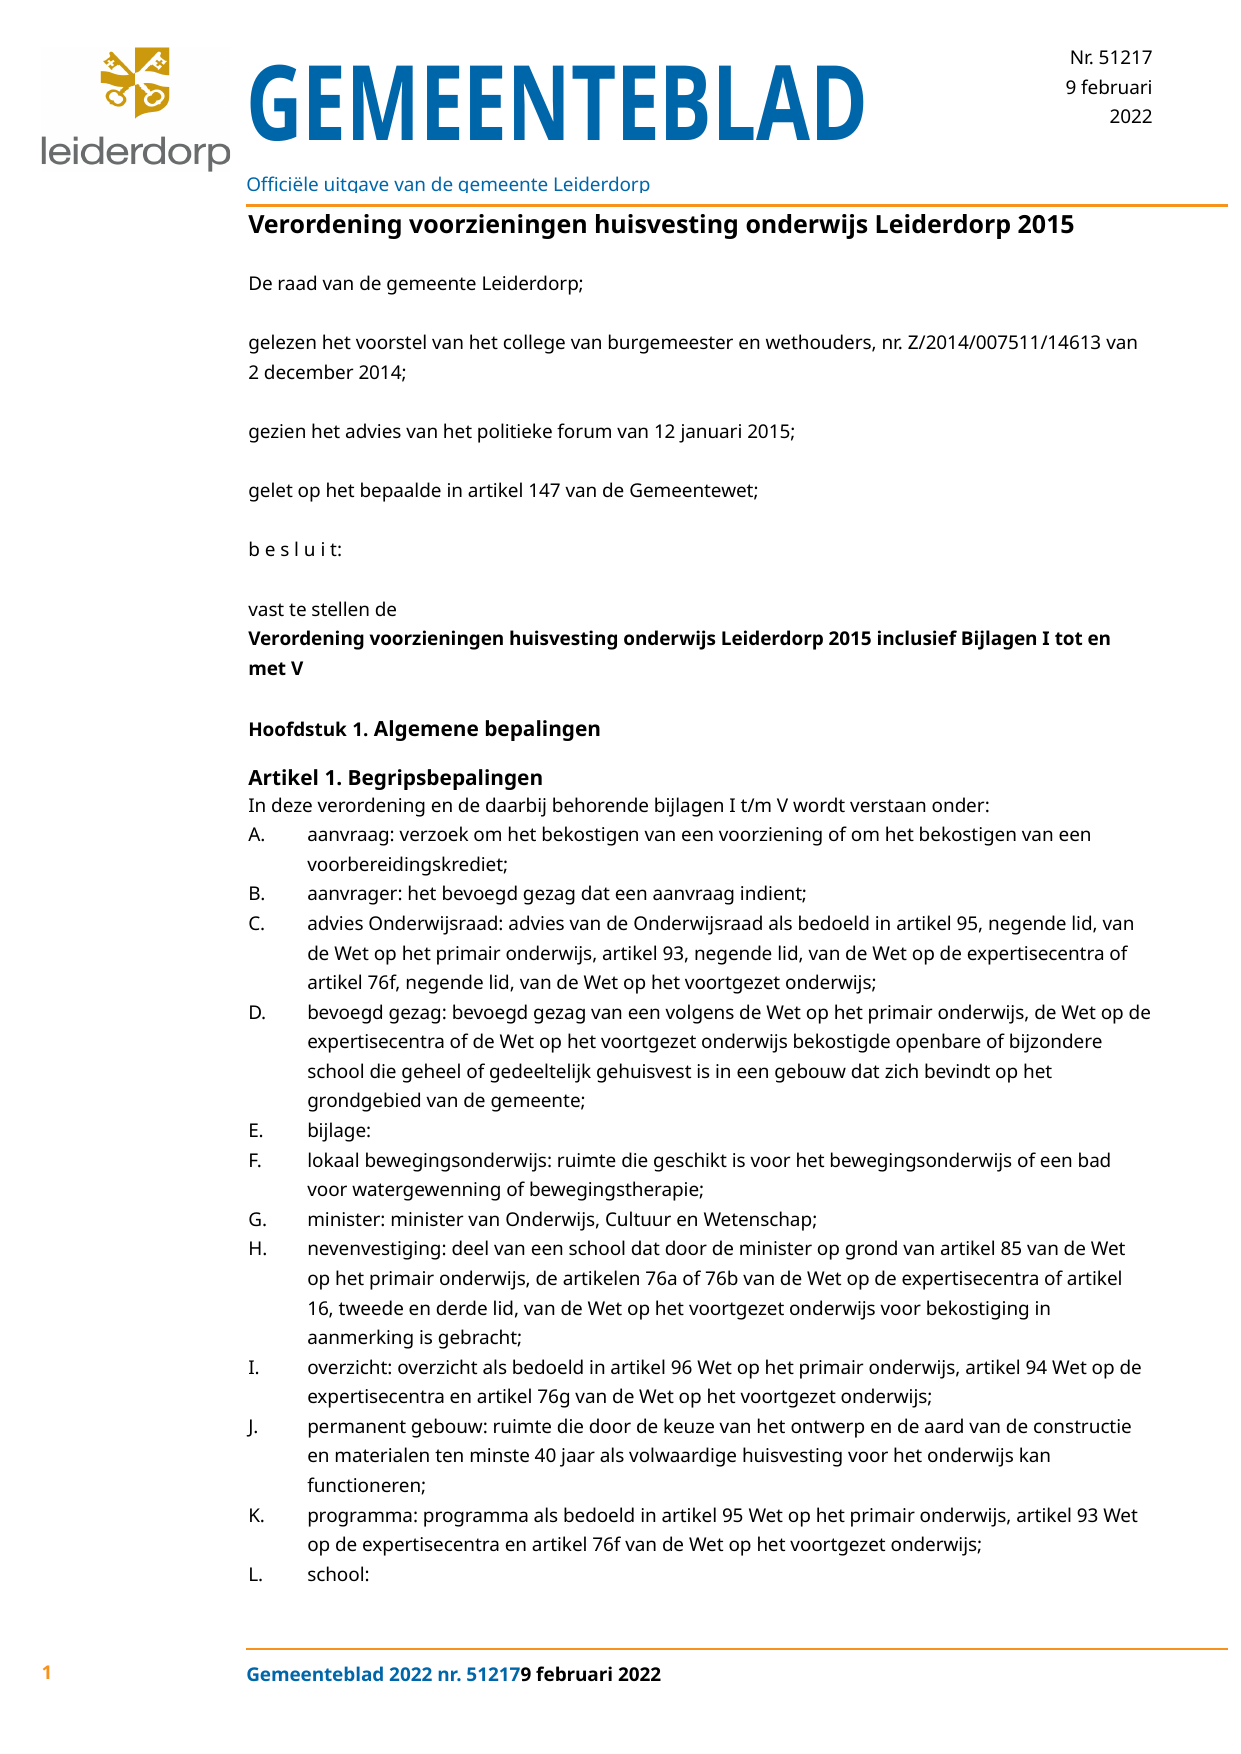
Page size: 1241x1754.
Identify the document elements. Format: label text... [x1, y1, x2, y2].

text Hoofdstuk 1. Algemene bepalingen [248, 714, 1152, 742]
list aanvraag: verzoek om het bekostigen van een voorziening of om het bekostigen van een voorbereidingskrediet; [248, 821, 1152, 877]
text Verordening voorzieningen huisvesting onderwijs Leiderdorp 2015 [248, 207, 1152, 241]
list permanent gebouw: ruimte die door de keuze van het ontwerp en de aard van de constructie en materialen ten minste 40 jaar als volwaardige huisvesting voor het onderwijs kan functioneren; [248, 1413, 1152, 1498]
text De raad van de gemeente Leiderdorp; [248, 270, 1152, 296]
list aanvrager: het bevoegd gezag dat een aanvraag indient; [248, 881, 1152, 906]
list bevoegd gezag: bevoegd gezag van een volgens de Wet op het primair onderwijs, de Wet op de expertisecentra of de Wet op het voortgezet onderwijs bekostigde openbare of bijzondere school die geheel of gedeeltelijk gehuisvest is in een gebouw dat zich bevindt op het grondgebied van de gemeente; [248, 999, 1152, 1113]
text In deze verordening en de daarbij behorende bijlagen I t/m V wordt verstaan onder: [248, 792, 1152, 817]
list lokaal bewegingsonderwijs: ruimte die geschikt is voor het bewegingsonderwijs of een bad voor watergewenning of bewegingstherapie; [248, 1147, 1152, 1202]
text Verordening voorzieningen huisvesting onderwijs Leiderdorp 2015 inclusief Bijlagen I tot en met V [248, 625, 1152, 681]
picture [41, 47, 231, 172]
list nevenvestiging: deel van een school dat door de minister op grond van artikel 85 van de Wet op het primair onderwijs, de artikelen 76a of 76b van de Wet op de expertisecentra of artikel 16, tweede en derde lid, van de Wet op het voortgezet onderwijs voor bekostiging in aanmerking is gebracht; [248, 1236, 1152, 1350]
text vast te stellen de [248, 596, 1152, 621]
list school: [248, 1561, 1152, 1587]
list programma: programma als bedoeld in artikel 95 Wet op het primair onderwijs, artikel 93 Wet op de expertisecentra en artikel 76f van de Wet op het voortgezet onderwijs; [248, 1502, 1152, 1557]
list overzicht: overzicht als bedoeld in artikel 96 Wet op het primair onderwijs, artikel 94 Wet op de expertisecentra en artikel 76g van de Wet op het voortgezet onderwijs; [248, 1354, 1152, 1409]
text gezien het advies van het politieke forum van 12 januari 2015; [248, 418, 1152, 444]
text gelet op het bepaalde in artikel 147 van de Gemeentewet; [248, 477, 1152, 503]
text b e s l u i t: [248, 537, 1152, 562]
list bijlage: [248, 1117, 1152, 1143]
list advies Onderwijsraad: advies van de Onderwijsraad als bedoeld in artikel 95, negende lid, van de Wet op het primair onderwijs, artikel 93, negende lid, van de Wet op de expertisecentra of artikel 76f, negende lid, van de Wet op het voortgezet onderwijs; [248, 910, 1152, 995]
list minister: minister van Onderwijs, Cultuur en Wetenschap; [248, 1206, 1152, 1232]
text gelezen het voorstel van het college van burgemeester en wethouders, nr. Z/2014/007511/14613 van 2 december 2014; [248, 329, 1152, 385]
text Artikel 1. Begripsbepalingen [248, 763, 1152, 792]
